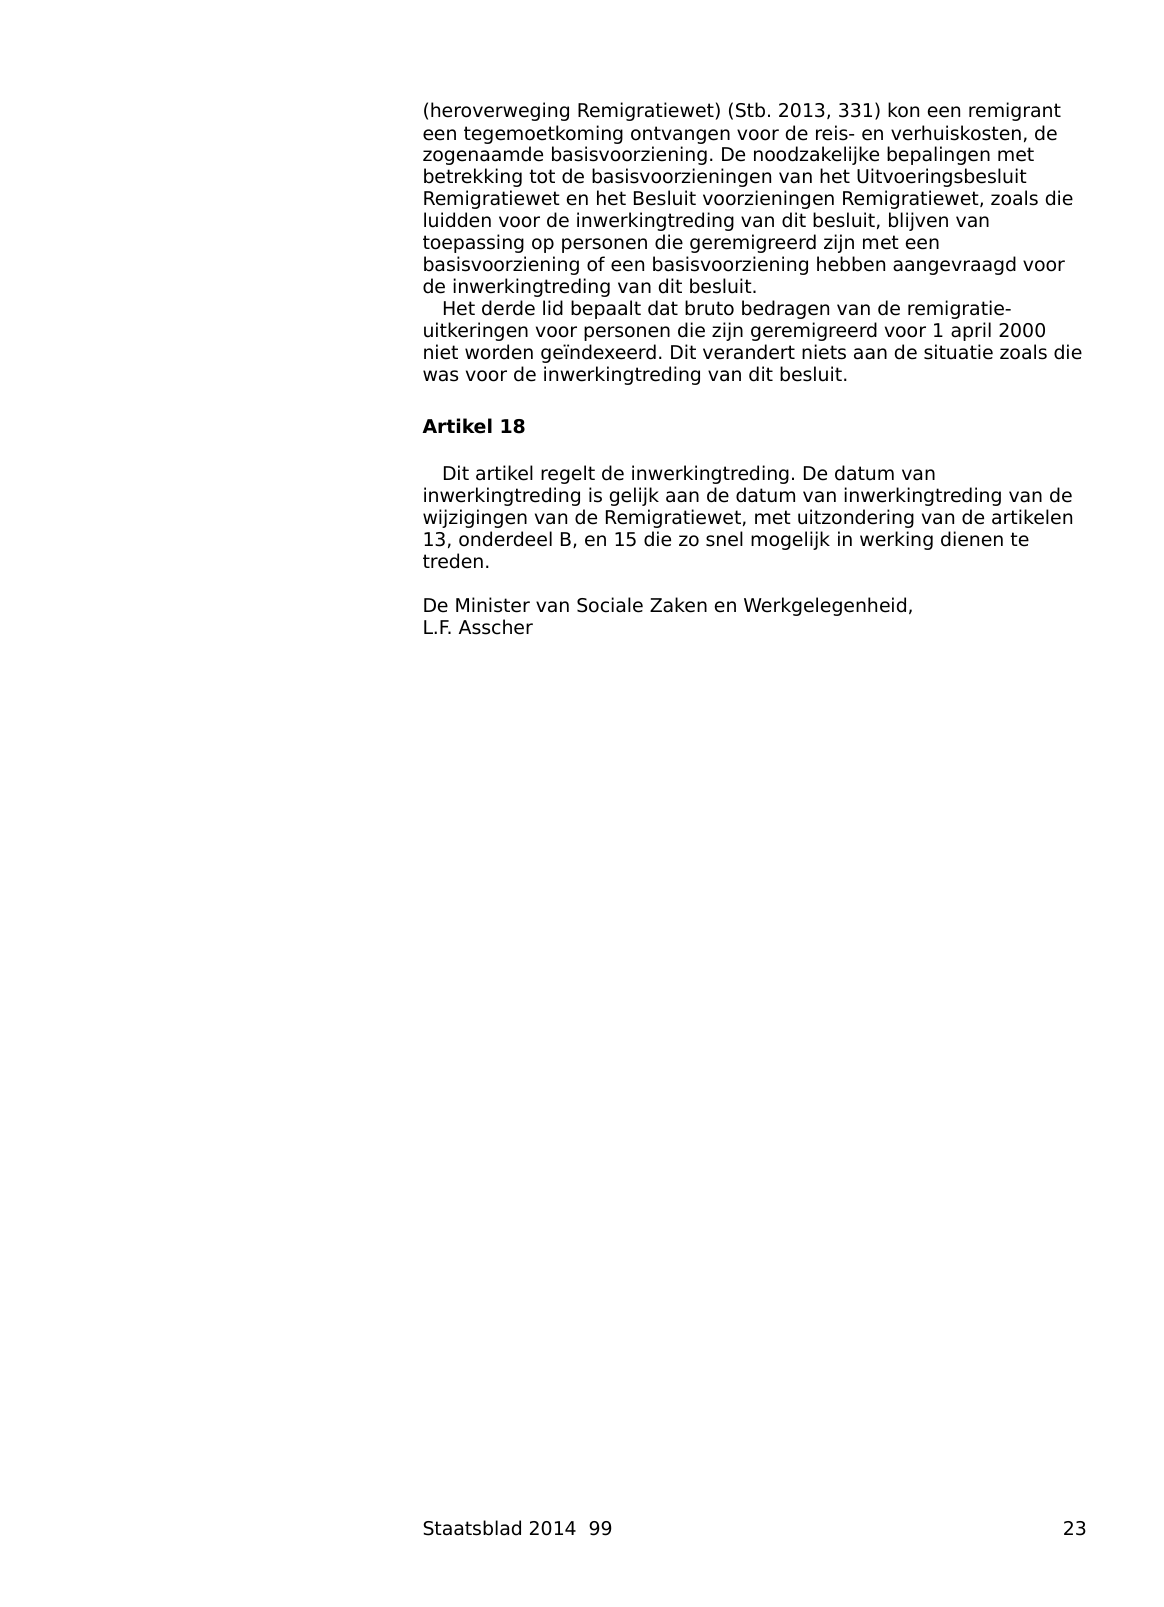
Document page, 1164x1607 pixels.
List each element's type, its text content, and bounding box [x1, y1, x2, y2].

text Dit artikel regelt de inwerkingtreding. De datum van inwerkingtreding is gelijk aan de datum van inwerkingtreding van de wijzigingen van de Remigratiewet, met uitzondering van de artikelen 13, onderdeel B, en 15 die zo snel mogelijk in werking dienen te treden. [422, 463, 1087, 573]
subtitle Artikel 18 [422, 416, 1087, 438]
text De Minister van Sociale Zaken en Werkgelegenheid, L.F. Asscher [422, 595, 1087, 639]
text Het derde lid bepaalt dat bruto bedragen van de remigratie-uitkeringen voor personen die zijn geremigreerd voor 1 april 2000 niet worden geïndexeerd. Dit verandert niets aan de situatie zoals die was voor de inwerkingtreding van dit besluit. [422, 298, 1087, 386]
text (heroverweging Remigratiewet) (Stb. 2013, 331) kon een remigrant een tegemoetkoming ontvangen voor de reis- en verhuiskosten, de zogenaamde basisvoorziening. De noodzakelijke bepalingen met betrekking tot de basisvoorzieningen van het Uitvoeringsbesluit Remigratiewet en het Besluit voorzieningen Remigratiewet, zoals die luidden voor de inwerkingtreding van dit besluit, blijven van toepassing op personen die geremigreerd zijn met een basisvoorziening of een basisvoorziening hebben aangevraagd voor de inwerkingtreding van dit besluit. [422, 100, 1087, 298]
